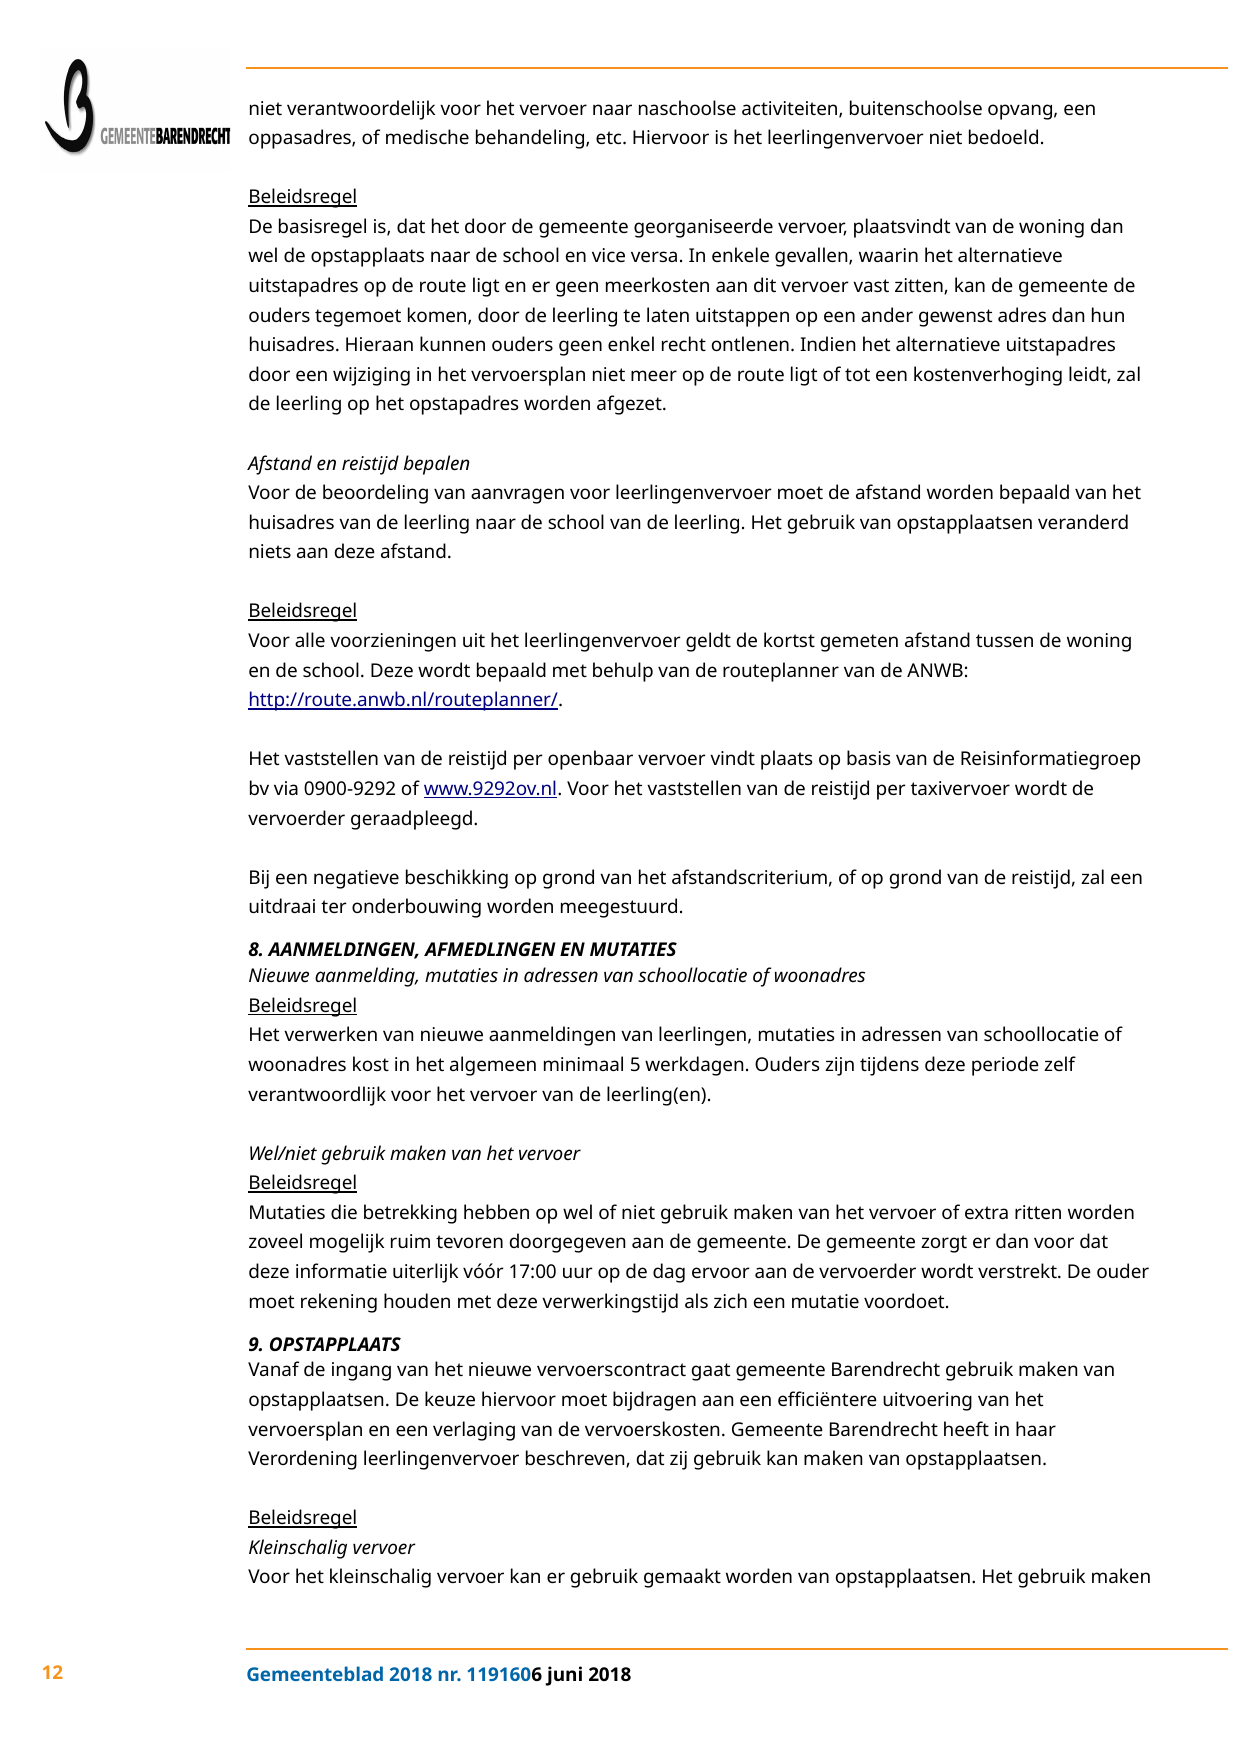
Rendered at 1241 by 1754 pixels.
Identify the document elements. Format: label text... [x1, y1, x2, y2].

text niet verantwoordelijk voor het vervoer naar naschoolse activiteiten, buitenschoolse opvang, een oppasadres, of medische behandeling, etc. Hiervoor is het leerlingenvervoer niet bedoeld. [248, 95, 1152, 150]
text Vanaf de ingang van het nieuwe vervoerscontract gaat gemeente Barendrecht gebruik maken van opstapplaatsen. De keuze hiervoor moet bijdragen aan een efficiëntere uitvoering van het vervoersplan en een verlaging van de vervoerskosten. Gemeente Barendrecht heeft in haar Verordening leerlingenvervoer beschreven, dat zij gebruik kan maken van opstapplaatsen. [248, 1357, 1152, 1471]
text Bij een negatieve beschikking op grond van het afstandscriterium, of op grond van de reistijd, zal een uitdraai ter onderbouwing worden meegestuurd. [248, 864, 1152, 919]
text 9. OPSTAPPLAATS [248, 1331, 1152, 1357]
text De basisregel is, dat het door de gemeente georganiseerde vervoer, plaatsvindt van de woning dan wel de opstapplaats naar de school en vice versa. In enkele gevallen, waarin het alternatieve uitstapadres op de route ligt en er geen meerkosten aan dit vervoer vast zitten, kan de gemeente de ouders tegemoet komen, door de leerling te laten uitstappen op een ander gewenst adres dan hun huisadres. Hieraan kunnen ouders geen enkel recht ontlenen. Indien het alternatieve uitstapadres door een wijziging in het vervoersplan niet meer op de route ligt of tot een kostenverhoging leidt, zal de leerling op het opstapadres worden afgezet. [248, 213, 1152, 416]
text Het verwerken van nieuwe aanmeldingen van leerlingen, mutaties in adressen van schoollocatie of woonadres kost in het algemeen minimaal 5 werkdagen. Ouders zijn tijdens deze periode zelf verantwoordlijk voor het vervoer van de leerling(en). [248, 1022, 1152, 1106]
text Voor de beoordeling van aanvragen voor leerlingenvervoer moet de afstand worden bepaald van het huisadres van de leerling naar de school van de leerling. Het gebruik van opstapplaatsen veranderd niets aan deze afstand. [248, 479, 1152, 564]
text 8. AANMELDINGEN, AFMEDLINGEN EN MUTATIES [248, 937, 1152, 962]
text Beleidsregel [248, 1169, 1152, 1195]
text Kleinschalig vervoer [248, 1534, 1152, 1560]
text Het vaststellen van de reistijd per openbaar vervoer vindt plaats op basis van de Reisinformatiegroep bv via 0900-9292 of www.9292ov.nl. Voor het vaststellen van de reistijd per taxivervoer wordt de vervoerder geraadpleegd. [248, 746, 1152, 831]
text Afstand en reistijd bepalen [248, 450, 1152, 476]
text Wel/niet gebruik maken van het vervoer [248, 1140, 1152, 1166]
text Beleidsregel [248, 183, 1152, 209]
text Beleidsregel [248, 598, 1152, 623]
text Mutaties die betrekking hebben op wel of niet gebruik maken van het vervoer of extra ritten worden zoveel mogelijk ruim tevoren doorgegeven aan de gemeente. De gemeente zorgt er dan voor dat deze informatie uiterlijk vóór 17:00 uur op de dag ervoor aan de vervoerder wordt verstrekt. De ouder moet rekening houden met deze verwerkingstijd als zich een mutatie voordoet. [248, 1199, 1152, 1313]
picture [41, 47, 231, 172]
text Voor alle voorzieningen uit het leerlingenvervoer geldt de kortst gemeten afstand tussen de woning en de school. Deze wordt bepaald met behulp van de routeplanner van de ANWB: http://route.anwb.nl/routeplanner/. [248, 627, 1152, 712]
text Nieuwe aanmelding, mutaties in adressen van schoollocatie of woonadres [248, 962, 1152, 988]
text Beleidsregel [248, 1504, 1152, 1530]
text Beleidsregel [248, 992, 1152, 1018]
text Voor het kleinschalig vervoer kan er gebruik gemaakt worden van opstapplaatsen. Het gebruik maken [248, 1564, 1152, 1589]
